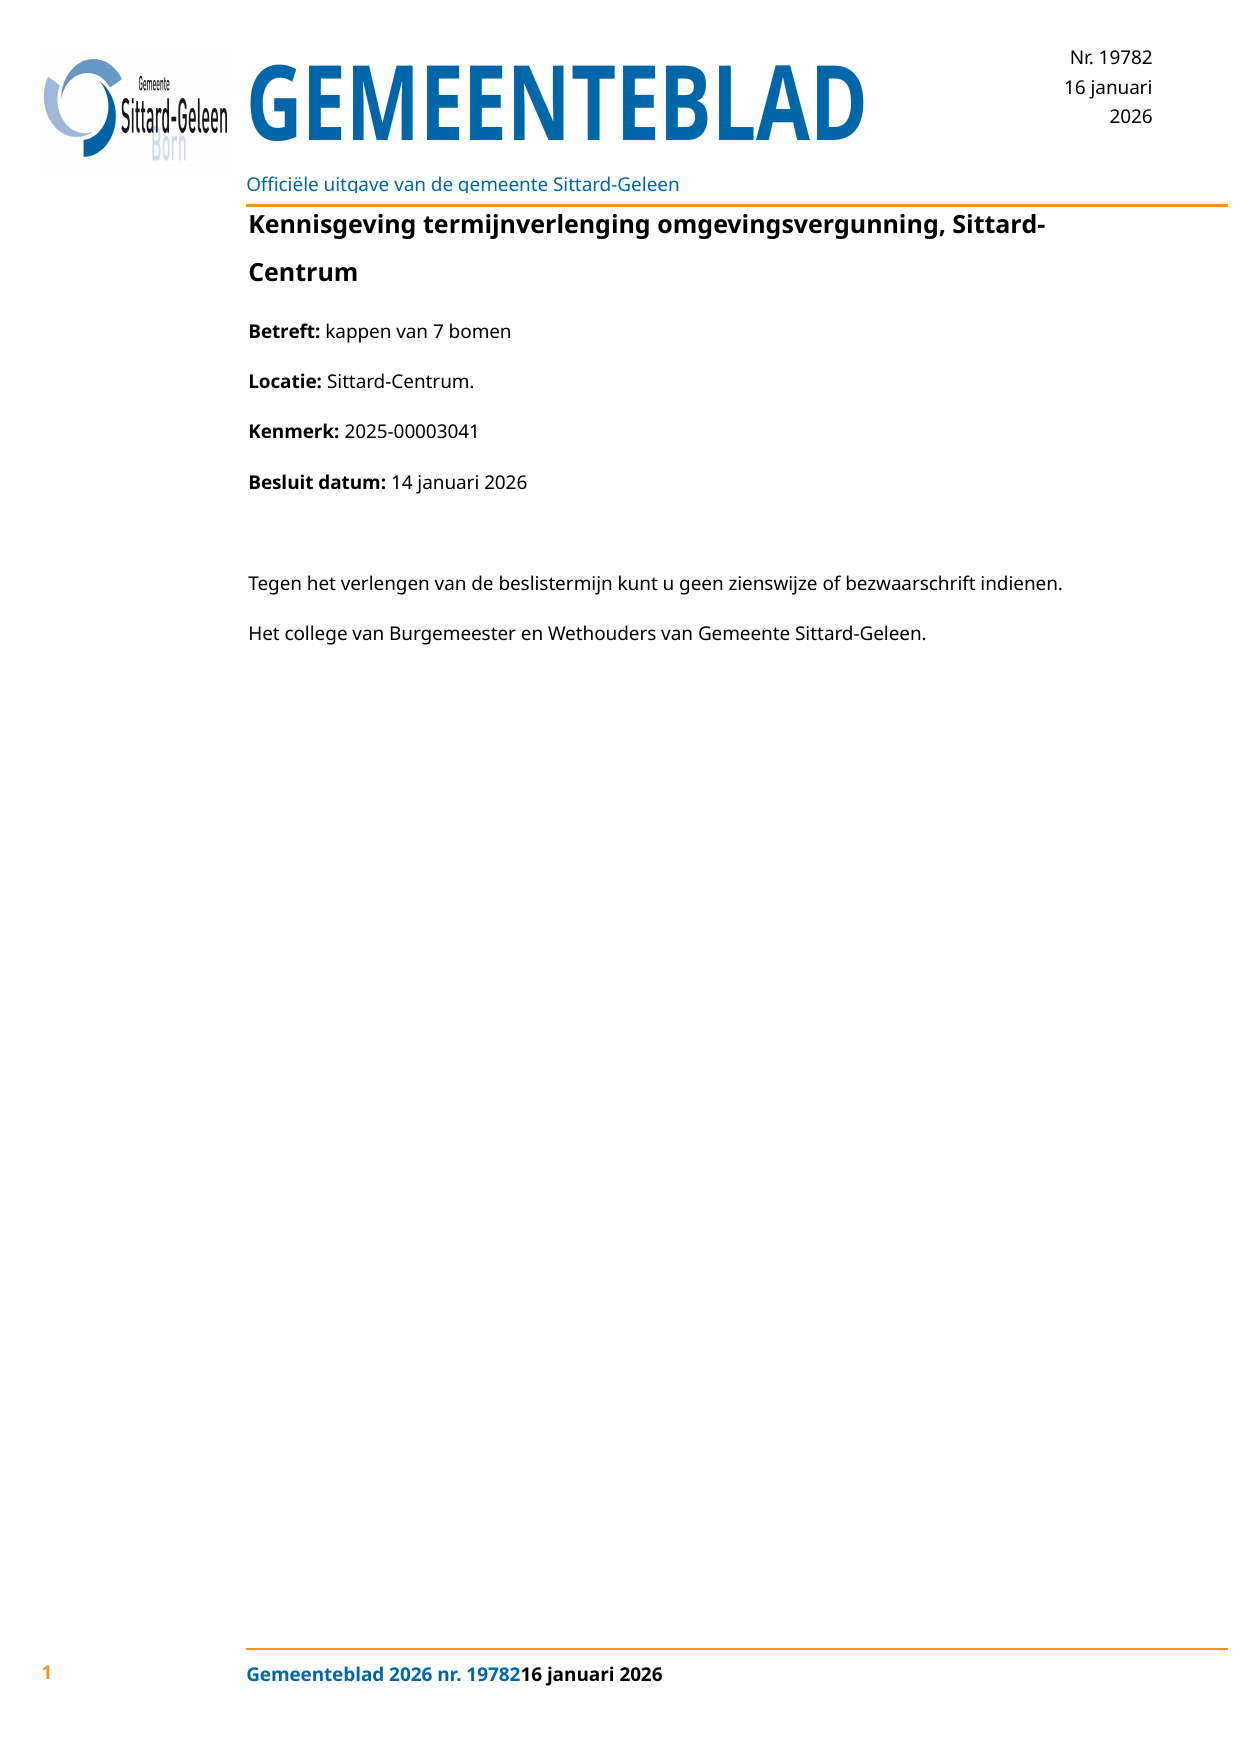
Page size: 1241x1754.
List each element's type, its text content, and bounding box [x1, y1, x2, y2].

text Het college van Burgemeester en Wethouders van Gemeente Sittard-Geleen. [248, 620, 1152, 646]
text Besluit datum: 14 januari 2026 [248, 469, 1152, 495]
picture [41, 47, 231, 172]
text Locatie: Sittard-Centrum. [248, 368, 1152, 394]
text Tegen het verlengen van de beslistermijn kunt u geen zienswijze of bezwaarschrift indienen. [248, 570, 1152, 596]
text Betreft: kappen van 7 bomen [248, 318, 1152, 344]
text Kennisgeving termijnverlenging omgevingsvergunning, Sittard-Centrum [248, 207, 1152, 288]
text Kenmerk: 2025-00003041 [248, 419, 1152, 444]
